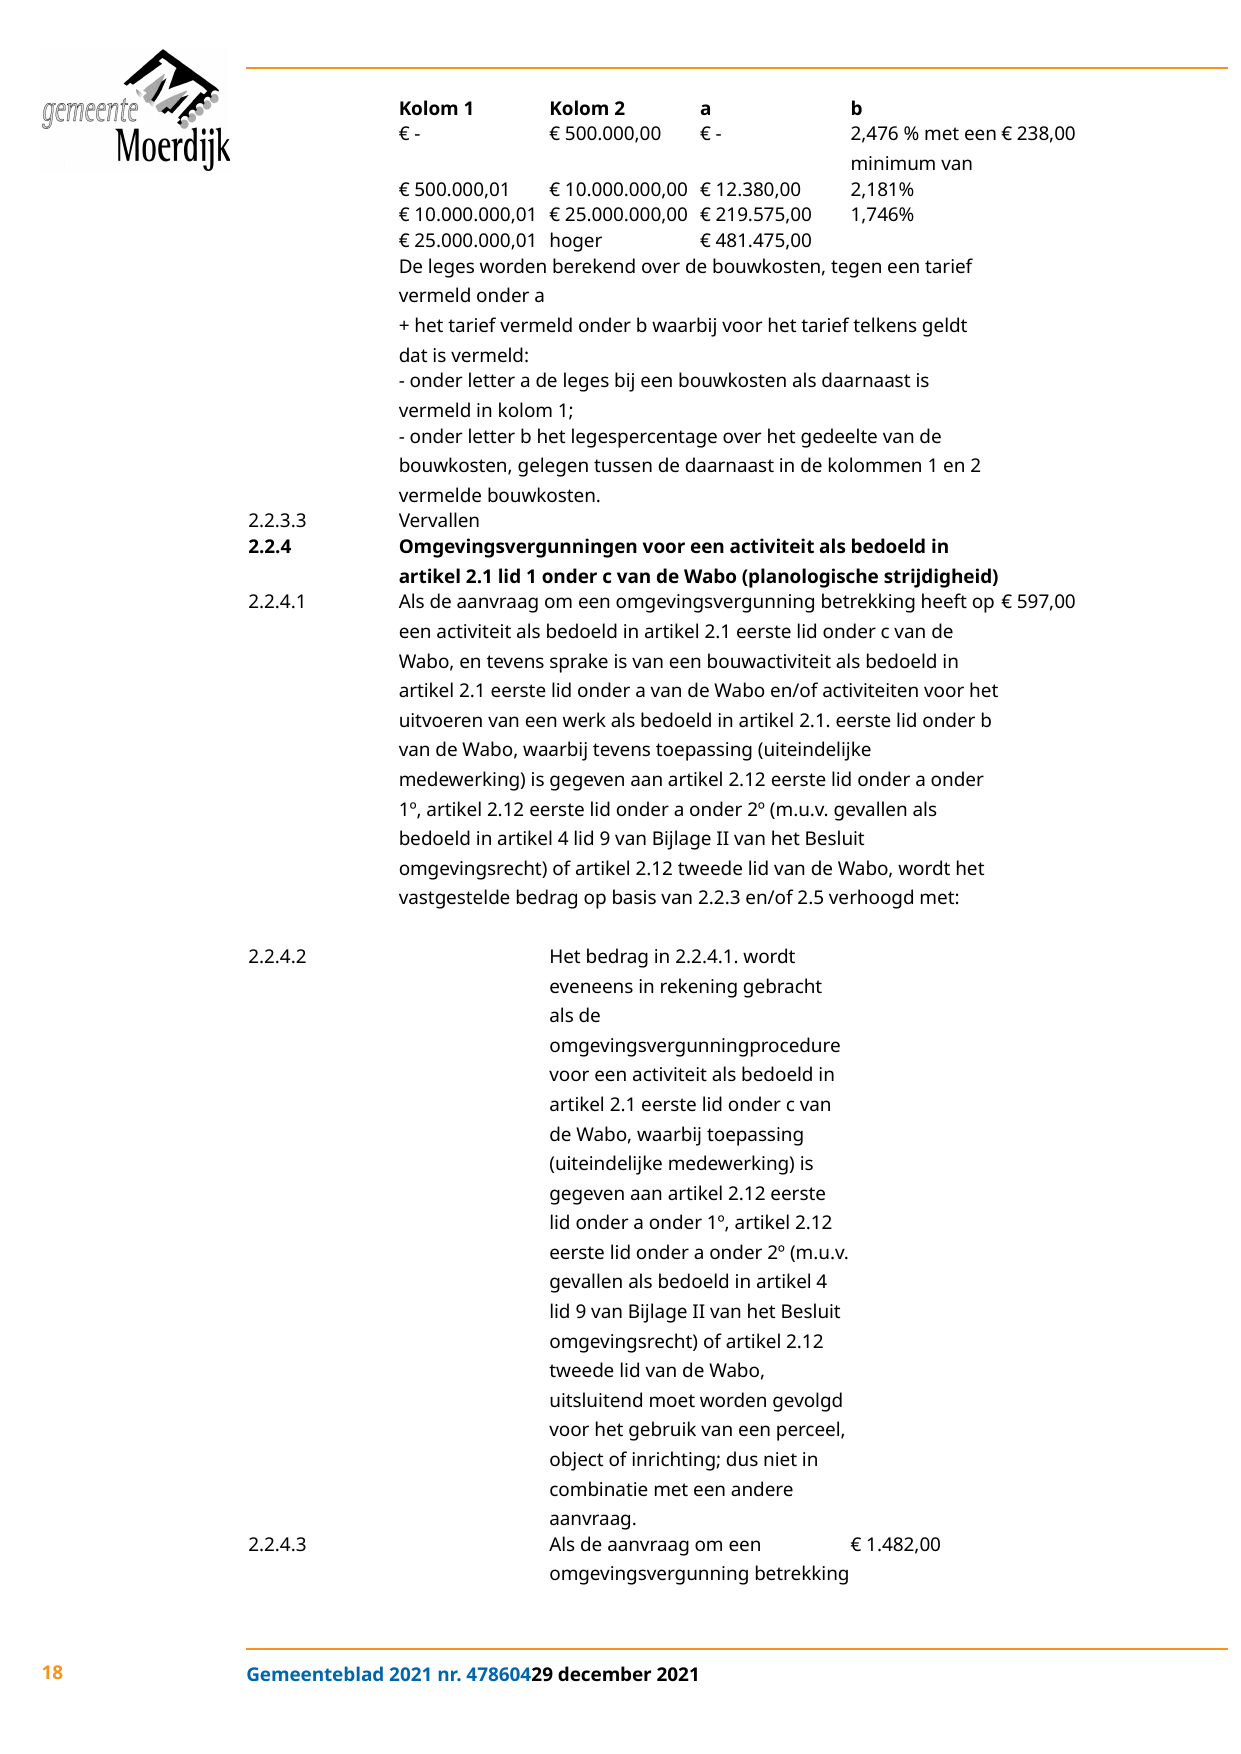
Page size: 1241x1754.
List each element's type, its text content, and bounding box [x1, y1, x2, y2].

table_cell Vervallen [399, 508, 1001, 533]
table_cell Als de aanvraag om een omgevingsvergunning betrekking [549, 1531, 850, 1586]
table_cell [1001, 423, 1152, 448]
table_cell 2.2.4.1 [248, 589, 398, 910]
table_cell [1001, 95, 1152, 121]
table_cell € 219.575,00 [700, 202, 850, 227]
table_cell - onder letter a de leges bij een bouwkosten als daarnaast is vermeld in kolom 1; [399, 368, 1001, 423]
table_cell 2,476 % met een minimum van [850, 121, 1001, 176]
table_cell - onder letter b het legespercentage over het gedeelte van de bouwkosten, gelegen tussen de daarnaast in de kolommen 1 en 2 vermelde bouwkosten. [399, 423, 1001, 508]
table_cell € 597,00 [1001, 589, 1152, 910]
table_cell Als de aanvraag om een omgevingsvergunning betrekking heeft op een activiteit als bedoeld in artikel 2.1 eerste lid onder c van de Wabo, en tevens sprake is van een bouwactiviteit als bedoeld in artikel 2.1 eerste lid onder a van de Wabo en/of activiteiten voor het uitvoeren van een werk als bedoeld in artikel 2.1. eerste lid onder b van de Wabo, waarbij tevens toepassing (uiteindelijke medewerking) is gegeven aan artikel 2.12 eerste lid onder a onder 1º, artikel 2.12 eerste lid onder a onder 2º (m.u.v. gevallen als bedoeld in artikel 4 lid 9 van Bijlage II van het Besluit omgevingsrecht) of artikel 2.12 tweede lid van de Wabo, wordt het vastgestelde bedrag op basis van 2.2.3 en/of 2.5 verhoogd met: [399, 589, 1001, 910]
table_cell [1001, 253, 1152, 367]
table_cell 2.2.4 [248, 534, 398, 589]
table_cell [248, 95, 398, 508]
table_cell b [850, 95, 1001, 121]
table_cell € 10.000.000,00 [549, 176, 700, 202]
table_cell hoger [549, 227, 700, 253]
table_cell Kolom 1 [399, 95, 549, 121]
table_cell € 25.000.000,01 [399, 227, 549, 253]
table_cell € 10.000.000,01 [399, 202, 549, 227]
table_cell [1001, 368, 1152, 423]
table_header [850, 943, 1152, 1531]
table_cell Omgevingsvergunningen voor een activiteit als bedoeld in artikel 2.1 lid 1 onder c van de Wabo (planologische strijdigheid) [399, 534, 1001, 589]
table_cell [1001, 202, 1152, 227]
table_cell € - [399, 121, 549, 176]
table_header Het bedrag in 2.2.4.1. wordt eveneens in rekening gebracht als de omgevingsvergunningprocedure voor een activiteit als bedoeld in artikel 2.1 eerste lid onder c van de Wabo, waarbij toepassing (uiteindelijke medewerking) is gegeven aan artikel 2.12 eerste lid onder a onder 1º, artikel 2.12 eerste lid onder a onder 2º (m.u.v. gevallen als bedoeld in artikel 4 lid 9 van Bijlage II van het Besluit omgevingsrecht) of artikel 2.12 tweede lid van de Wabo, uitsluitend moet worden gevolgd voor het gebruik van een perceel, object of inrichting; dus niet in combinatie met een andere aanvraag. [549, 943, 850, 1531]
table_cell € 500.000,00 [549, 121, 700, 176]
table_cell 2.2.3.3 [248, 508, 398, 533]
table_cell 2,181% [850, 176, 1001, 202]
picture [41, 47, 231, 172]
table_cell [1001, 534, 1152, 589]
table_cell [1001, 176, 1152, 202]
table_cell € 481.475,00 [700, 227, 850, 253]
table_cell Kolom 2 [549, 95, 700, 121]
table_cell € 500.000,01 [399, 176, 549, 202]
table_cell € 25.000.000,00 [549, 202, 700, 227]
table_cell € 12.380,00 [700, 176, 850, 202]
table_cell [1001, 449, 1152, 508]
table_cell € - [700, 121, 850, 176]
table_cell De leges worden berekend over de bouwkosten, tegen een tarief vermeld onder a + het tarief vermeld onder b waarbij voor het tarief telkens geldt dat is vermeld: [399, 253, 1001, 367]
table_cell € 1.482,00 [850, 1531, 1152, 1586]
table_cell 2.2.4.3 [248, 1531, 549, 1586]
table_cell € 238,00 [1001, 121, 1152, 176]
table_cell [1001, 227, 1152, 253]
table_header 2.2.4.2 [248, 943, 549, 1531]
table_cell [1001, 508, 1152, 533]
table_cell 1,746% [850, 202, 1001, 227]
table_cell [850, 227, 1001, 253]
table_cell a [700, 95, 850, 121]
